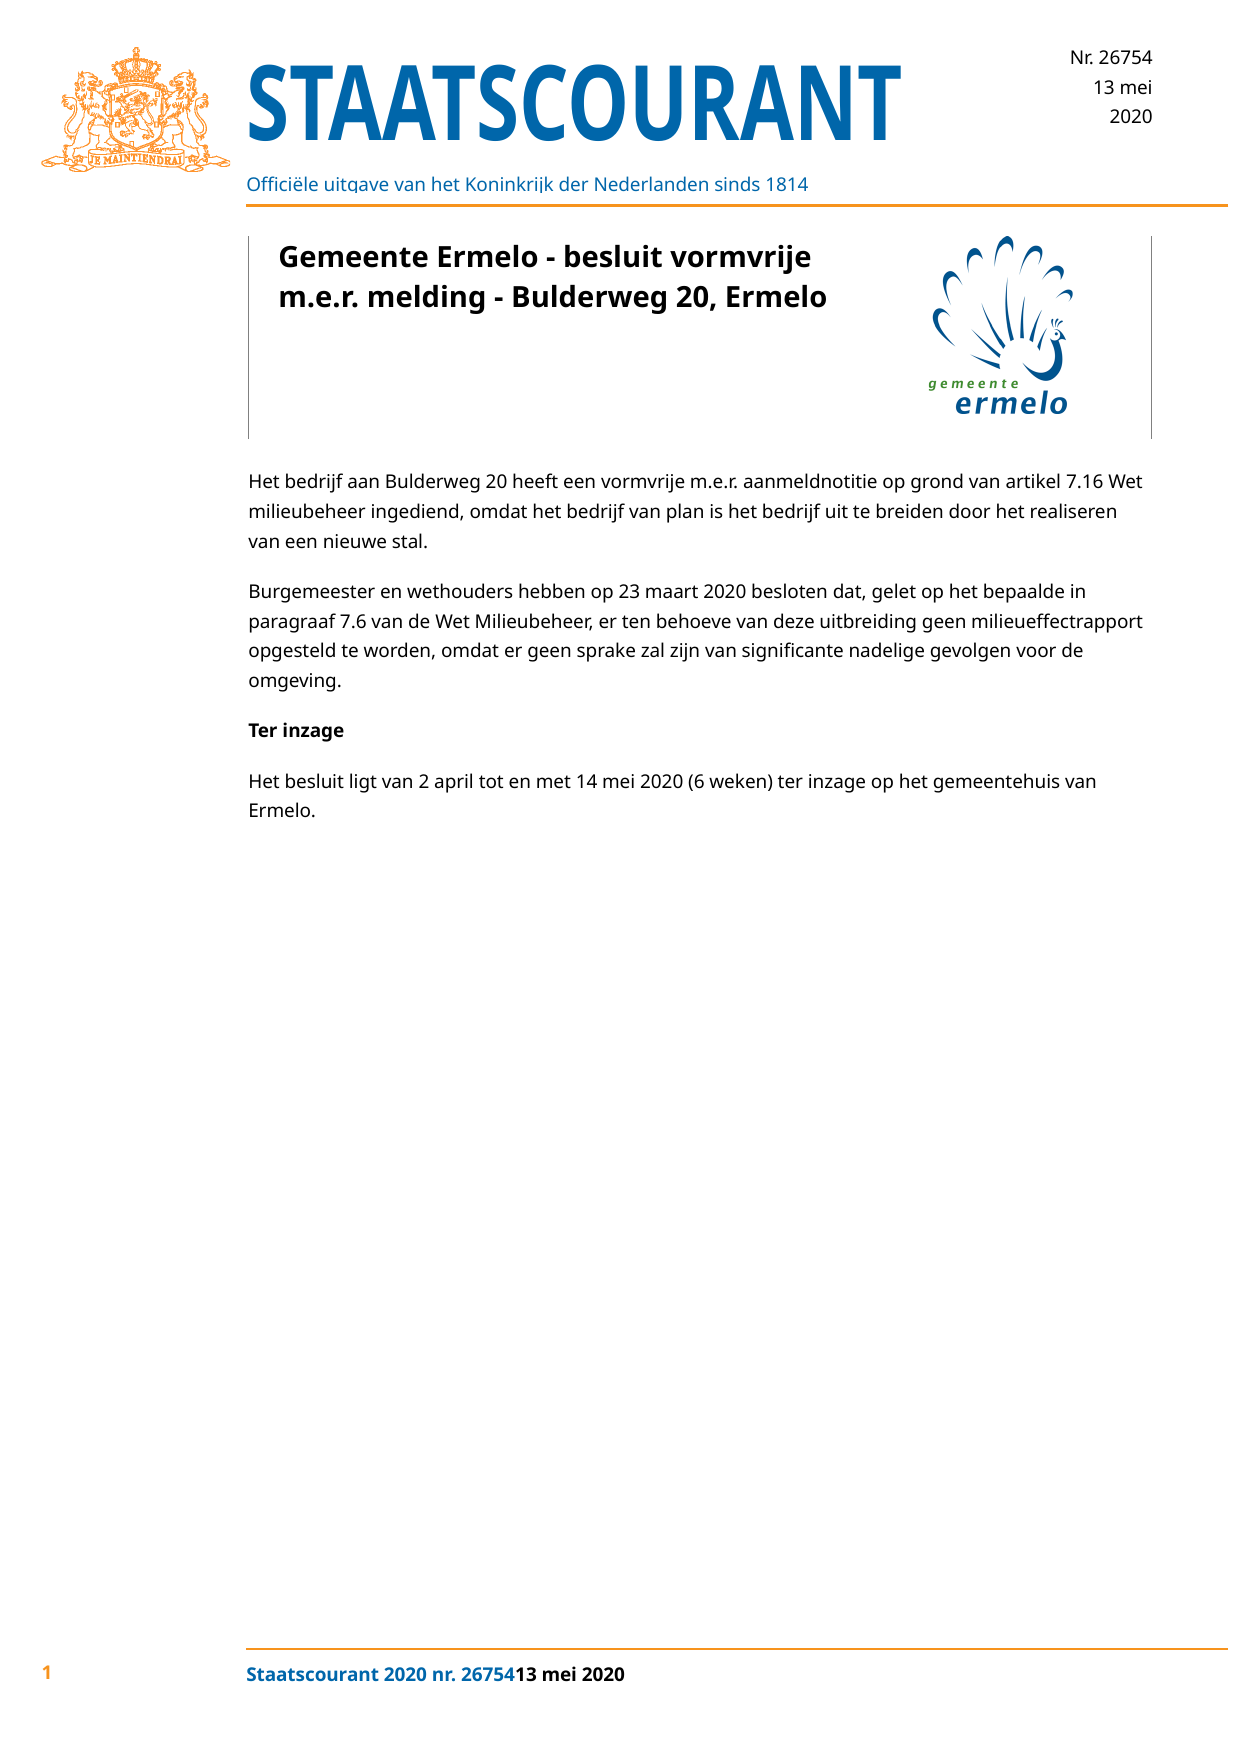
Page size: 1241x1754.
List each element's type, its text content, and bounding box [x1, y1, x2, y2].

table_header Gemeente Ermelo - besluit vormvrije m.e.r. melding - Bulderweg 20, Ermelo [249, 236, 850, 439]
text Burgemeester en wethouders hebben op 23 maart 2020 besloten dat, gelet op het bepaalde in paragraaf 7.6 van de Wet Milieubeheer, er ten behoeve van deze uitbreiding geen milieueffectrapport opgesteld te worden, omdat er geen sprake zal zijn van significante nadelige gevolgen voor de omgeving. [248, 578, 1152, 693]
text Het bedrijf aan Bulderweg 20 heeft een vormvrije m.e.r. aanmeldnotitie op grond van artikel 7.16 Wet milieubeheer ingediend, omdat het bedrijf van plan is het bedrijf uit te breiden door het realiseren van een nieuwe stal. [248, 469, 1152, 553]
table_header [850, 414, 1151, 439]
text Ter inzage [248, 717, 1152, 743]
table_header [850, 236, 928, 413]
picture [928, 236, 1073, 414]
picture [41, 47, 231, 172]
table_header [1073, 236, 1151, 413]
text Het besluit ligt van 2 april tot en met 14 mei 2020 (6 weken) ter inzage op het gemeentehuis van Ermelo. [248, 768, 1152, 823]
